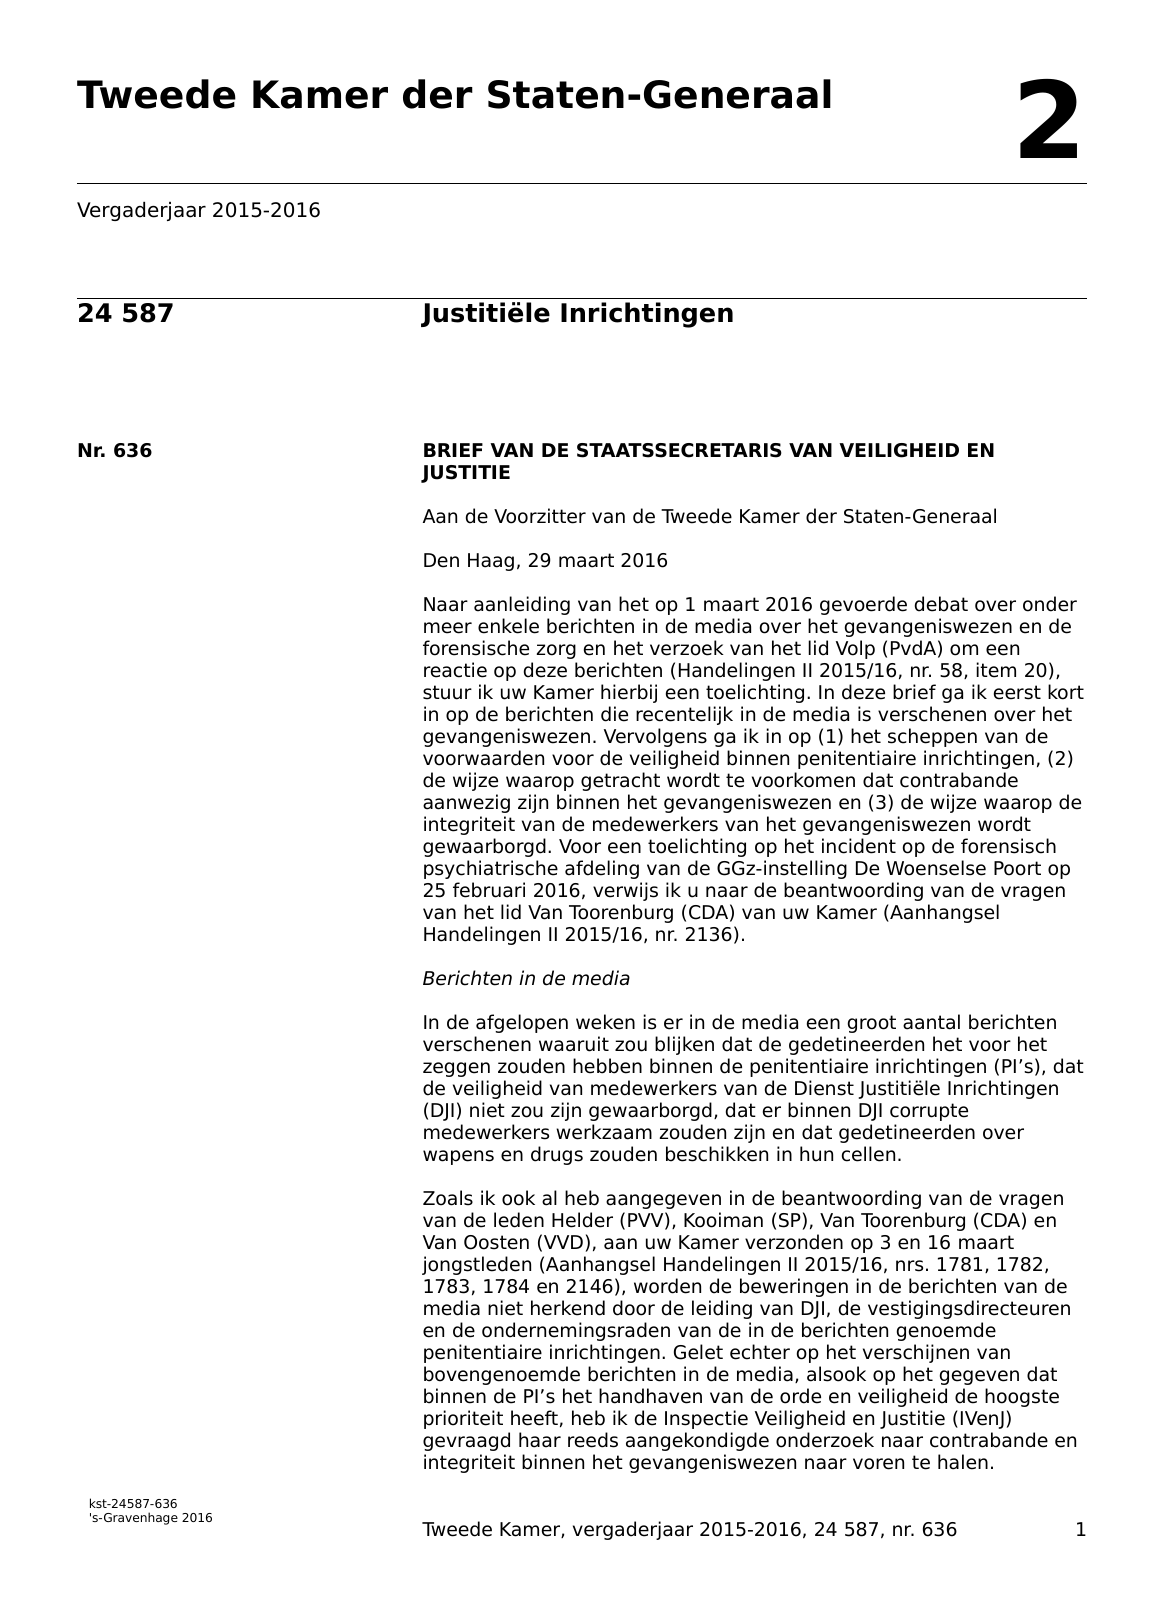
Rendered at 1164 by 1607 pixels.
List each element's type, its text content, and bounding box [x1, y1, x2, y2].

text In de afgelopen weken is er in de media een groot aantal berichten verschenen waaruit zou blijken dat de gedetineerden het voor het zeggen zouden hebben binnen de penitentiaire inrichtingen (PI’s), dat de veiligheid van medewerkers van de Dienst Justitiële Inrichtingen (DJI) niet zou zijn gewaarborgd, dat er binnen DJI corrupte medewerkers werkzaam zouden zijn en dat gedetineerden over wapens en drugs zouden beschikken in hun cellen. [422, 1012, 1087, 1166]
table_header 2 [886, 59, 1087, 183]
text Aan de Voorzitter van de Tweede Kamer der Staten-Generaal [422, 506, 1087, 528]
subtitle Nr. 636 BRIEF VAN DE STAATSSECRETARIS VAN VEILIGHEID EN JUSTITIE [77, 440, 1087, 484]
text 's-Gravenhage 2016 [88, 1511, 323, 1525]
text Zoals ik ook al heb aangegeven in de beantwoording van de vragen van de leden Helder (PVV), Kooiman (SP), Van Toorenburg (CDA) en Van Oosten (VVD), aan uw Kamer verzonden op 3 en 16 maart jongstleden (Aanhangsel Handelingen II 2015/16, nrs. 1781, 1782, 1783, 1784 en 2146), worden de beweringen in de berichten van de media niet herkend door de leiding van DJI, de vestigingsdirecteuren en de ondernemingsraden van de in de berichten genoemde penitentiaire inrichtingen. Gelet echter op het verschijnen van bovengenoemde berichten in de media, alsook op het gegeven dat binnen de PI’s het handhaven van de orde en veiligheid de hoogste prioriteit heeft, heb ik de Inspectie Veiligheid en Justitie (IVenJ) gevraagd haar reeds aangekondigde onderzoek naar contrabande en integriteit binnen het gevangeniswezen naar voren te halen. [422, 1188, 1087, 1474]
table_cell Vergaderjaar 2015-2016 [77, 184, 1087, 298]
text Naar aanleiding van het op 1 maart 2016 gevoerde debat over onder meer enkele berichten in de media over het gevangeniswezen en de forensische zorg en het verzoek van het lid Volp (PvdA) om een reactie op deze berichten (Handelingen II 2015/16, nr. 58, item 20), stuur ik uw Kamer hierbij een toelichting. In deze brief ga ik eerst kort in op de berichten die recentelijk in de media is verschenen over het gevangeniswezen. Vervolgens ga ik in op (1) het scheppen van de voorwaarden voor de veiligheid binnen penitentiaire inrichtingen, (2) de wijze waarop getracht wordt te voorkomen dat contrabande aanwezig zijn binnen het gevangeniswezen en (3) de wijze waarop de integriteit van de medewerkers van het gevangeniswezen wordt gewaarborgd. Voor een toelichting op het incident op de forensisch psychiatrische afdeling van de GGz-instelling De Woenselse Poort op 25 februari 2016, verwijs ik u naar de beantwoording van de vragen van het lid Van Toorenburg (CDA) van uw Kamer (Aanhangsel Handelingen II 2015/16, nr. 2136). [422, 594, 1087, 946]
subtitle 24 587 Justitiële Inrichtingen [77, 299, 1087, 329]
text kst-24587-636 [88, 1497, 323, 1511]
table_header Tweede Kamer der Staten-Generaal [77, 59, 886, 183]
subtitle Berichten in de media [422, 968, 1087, 990]
text Den Haag, 29 maart 2016 [422, 550, 1087, 572]
